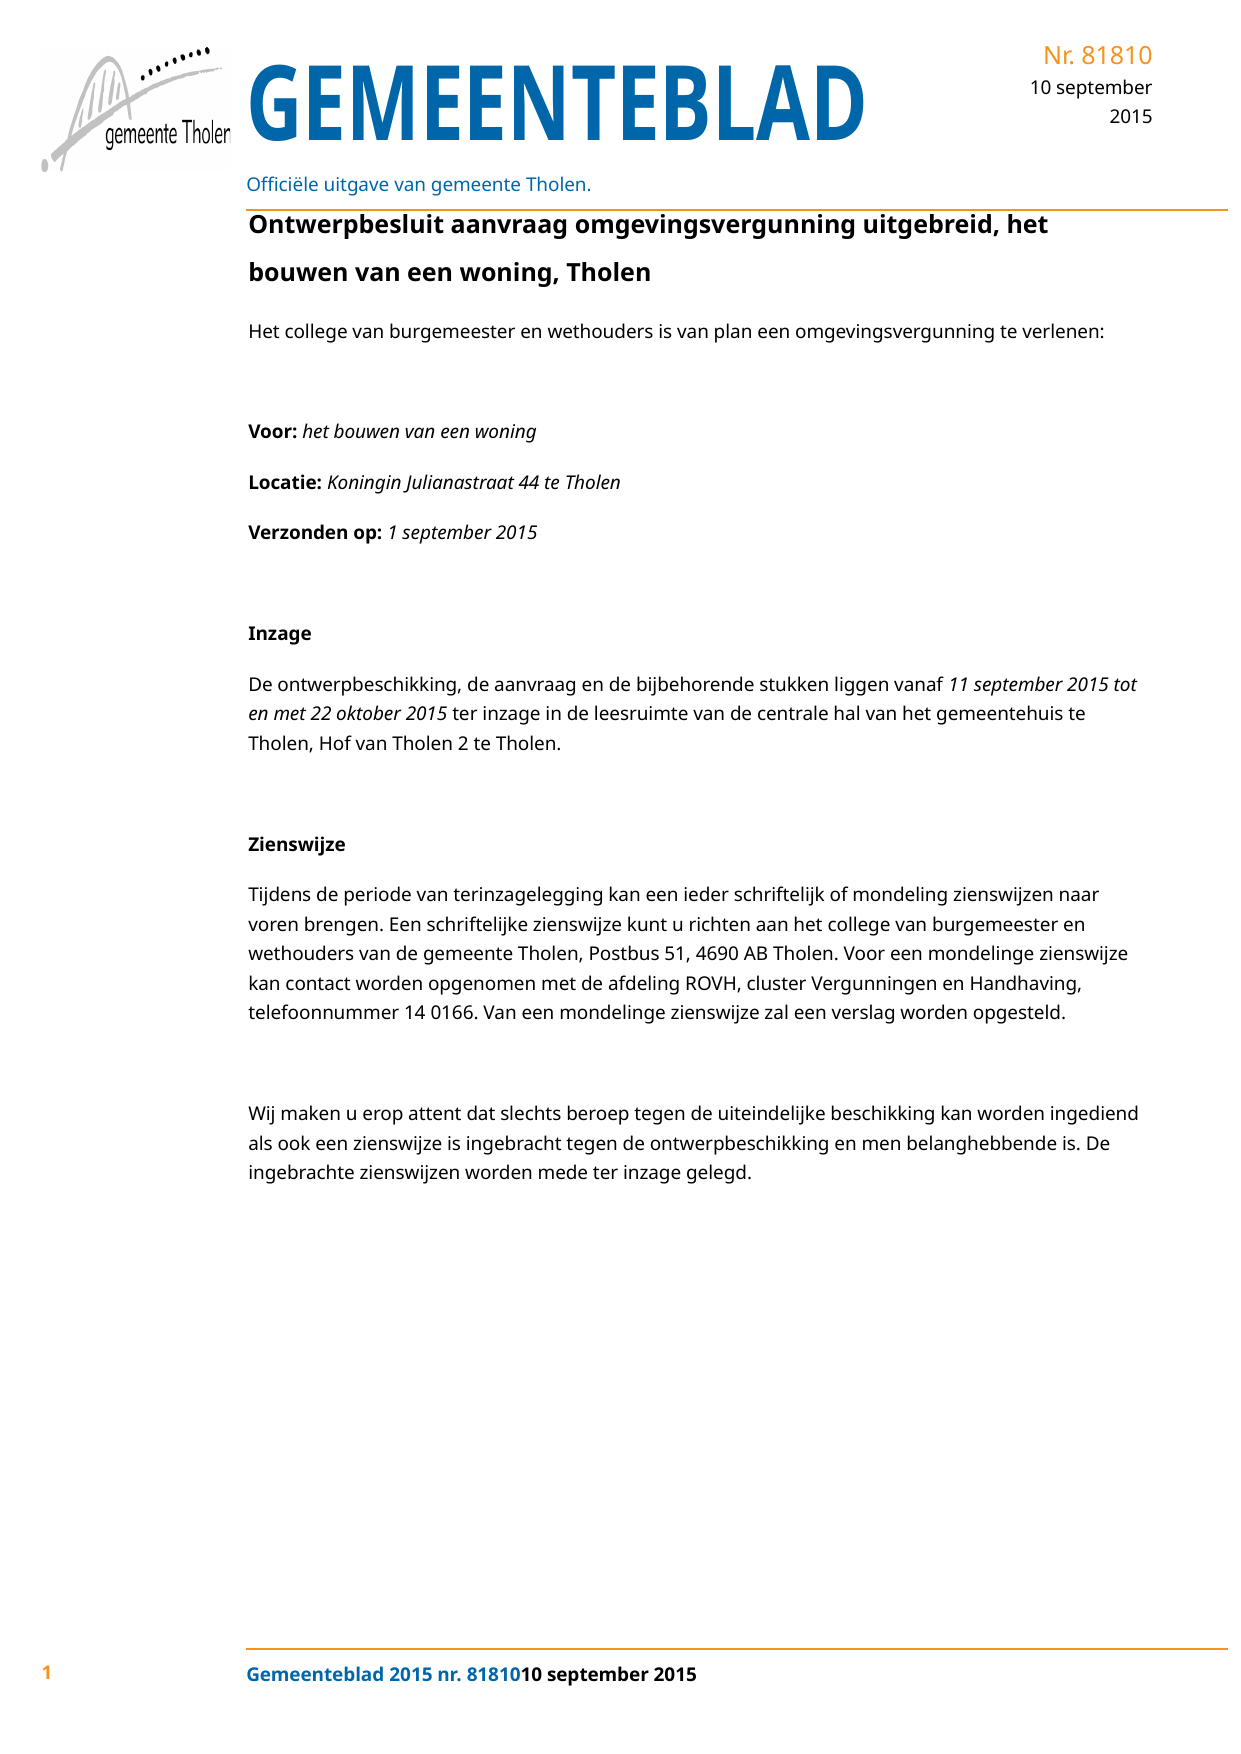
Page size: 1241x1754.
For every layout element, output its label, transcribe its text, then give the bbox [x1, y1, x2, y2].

text Zienswijze [248, 831, 1152, 857]
text Tijdens de periode van terinzagelegging kan een ieder schriftelijk of mondeling zienswijzen naar voren brengen. Een schriftelijke zienswijze kunt u richten aan het college van burgemeester en wethouders van de gemeente Tholen, Postbus 51, 4690 AB Tholen. Voor een mondelinge zienswijze kan contact worden opgenomen met de afdeling ROVH, cluster Vergunningen en Handhaving, telefoonnummer 14 0166. Van een mondelinge zienswijze zal een verslag worden opgesteld. [248, 881, 1152, 1025]
text Het college van burgemeester en wethouders is van plan een omgevingsvergunning te verlenen: [248, 318, 1152, 344]
text Inzage [248, 620, 1152, 646]
text Wij maken u erop attent dat slechts beroep tegen de uiteindelijke beschikking kan worden ingediend als ook een zienswijze is ingebracht tegen de ontwerpbeschikking en men belanghebbende is. De ingebrachte zienswijzen worden mede ter inzage gelegd. [248, 1100, 1152, 1185]
text De ontwerpbeschikking, de aanvraag en de bijbehorende stukken liggen vanaf 11 september 2015 tot en met 22 oktober 2015 ter inzage in de leesruimte van de centrale hal van het gemeentehuis te Tholen, Hof van Tholen 2 te Tholen. [248, 671, 1152, 756]
text Locatie: Koningin Julianastraat 44 te Tholen [248, 469, 1152, 495]
text Voor: het bouwen van een woning [248, 419, 1152, 444]
text Ontwerpbesluit aanvraag omgevingsvergunning uitgebreid, het bouwen van een woning, Tholen [248, 211, 1152, 288]
text Verzonden op: 1 september 2015 [248, 519, 1152, 545]
picture [41, 47, 231, 172]
